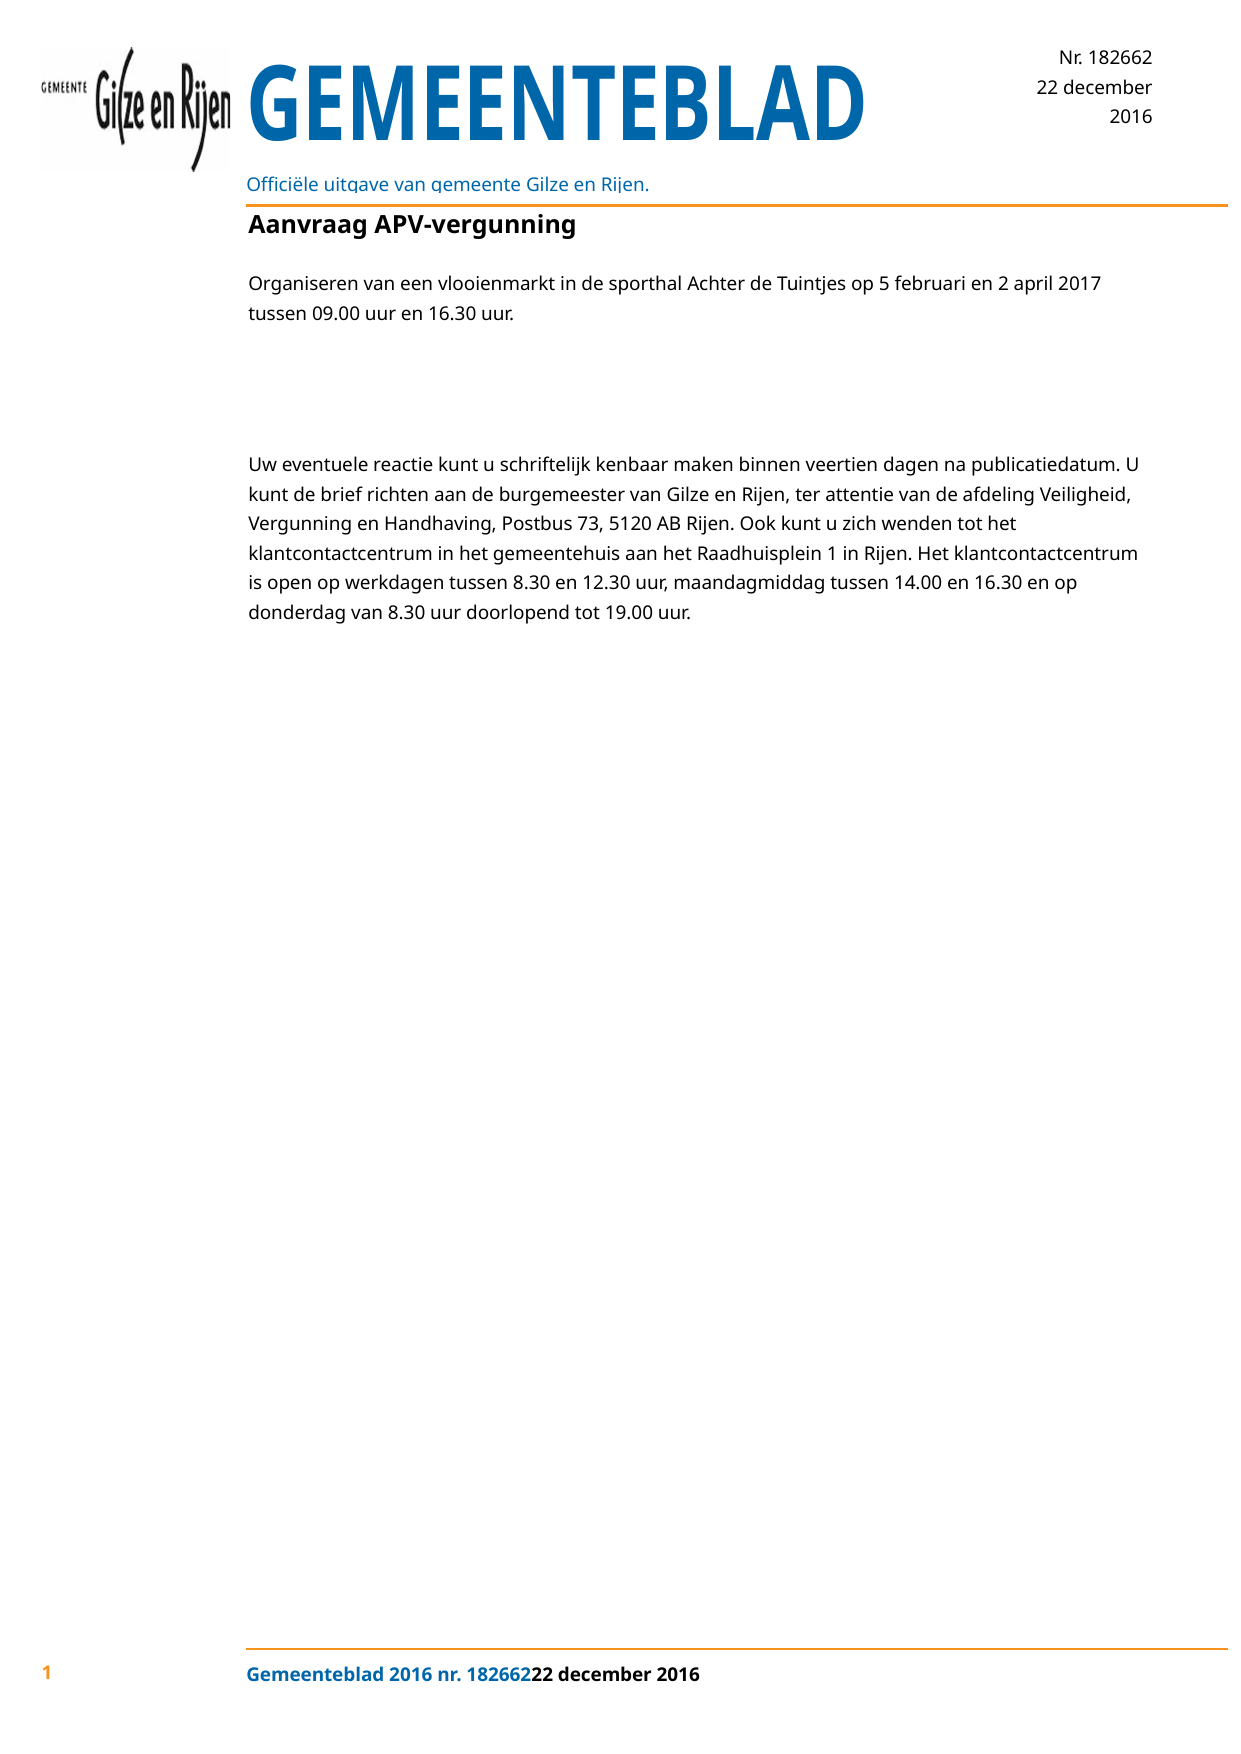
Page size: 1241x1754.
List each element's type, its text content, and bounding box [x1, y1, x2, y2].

text Organiseren van een vlooienmarkt in de sporthal Achter de Tuintjes op 5 februari en 2 april 2017 tussen 09.00 uur en 16.30 uur. [248, 270, 1152, 326]
text Aanvraag APV-vergunning [248, 207, 1152, 241]
picture [41, 47, 231, 172]
text Uw eventuele reactie kunt u schriftelijk kenbaar maken binnen veertien dagen na publicatiedatum. U kunt de brief richten aan de burgemeester van Gilze en Rijen, ter attentie van de afdeling Veiligheid, Vergunning en Handhaving, Postbus 73, 5120 AB Rijen. Ook kunt u zich wenden tot het klantcontactcentrum in het gemeentehuis aan het Raadhuisplein 1 in Rijen. Het klantcontactcentrum is open op werkdagen tussen 8.30 en 12.30 uur, maandagmiddag tussen 14.00 en 16.30 en op donderdag van 8.30 uur doorlopend tot 19.00 uur. [248, 451, 1152, 625]
